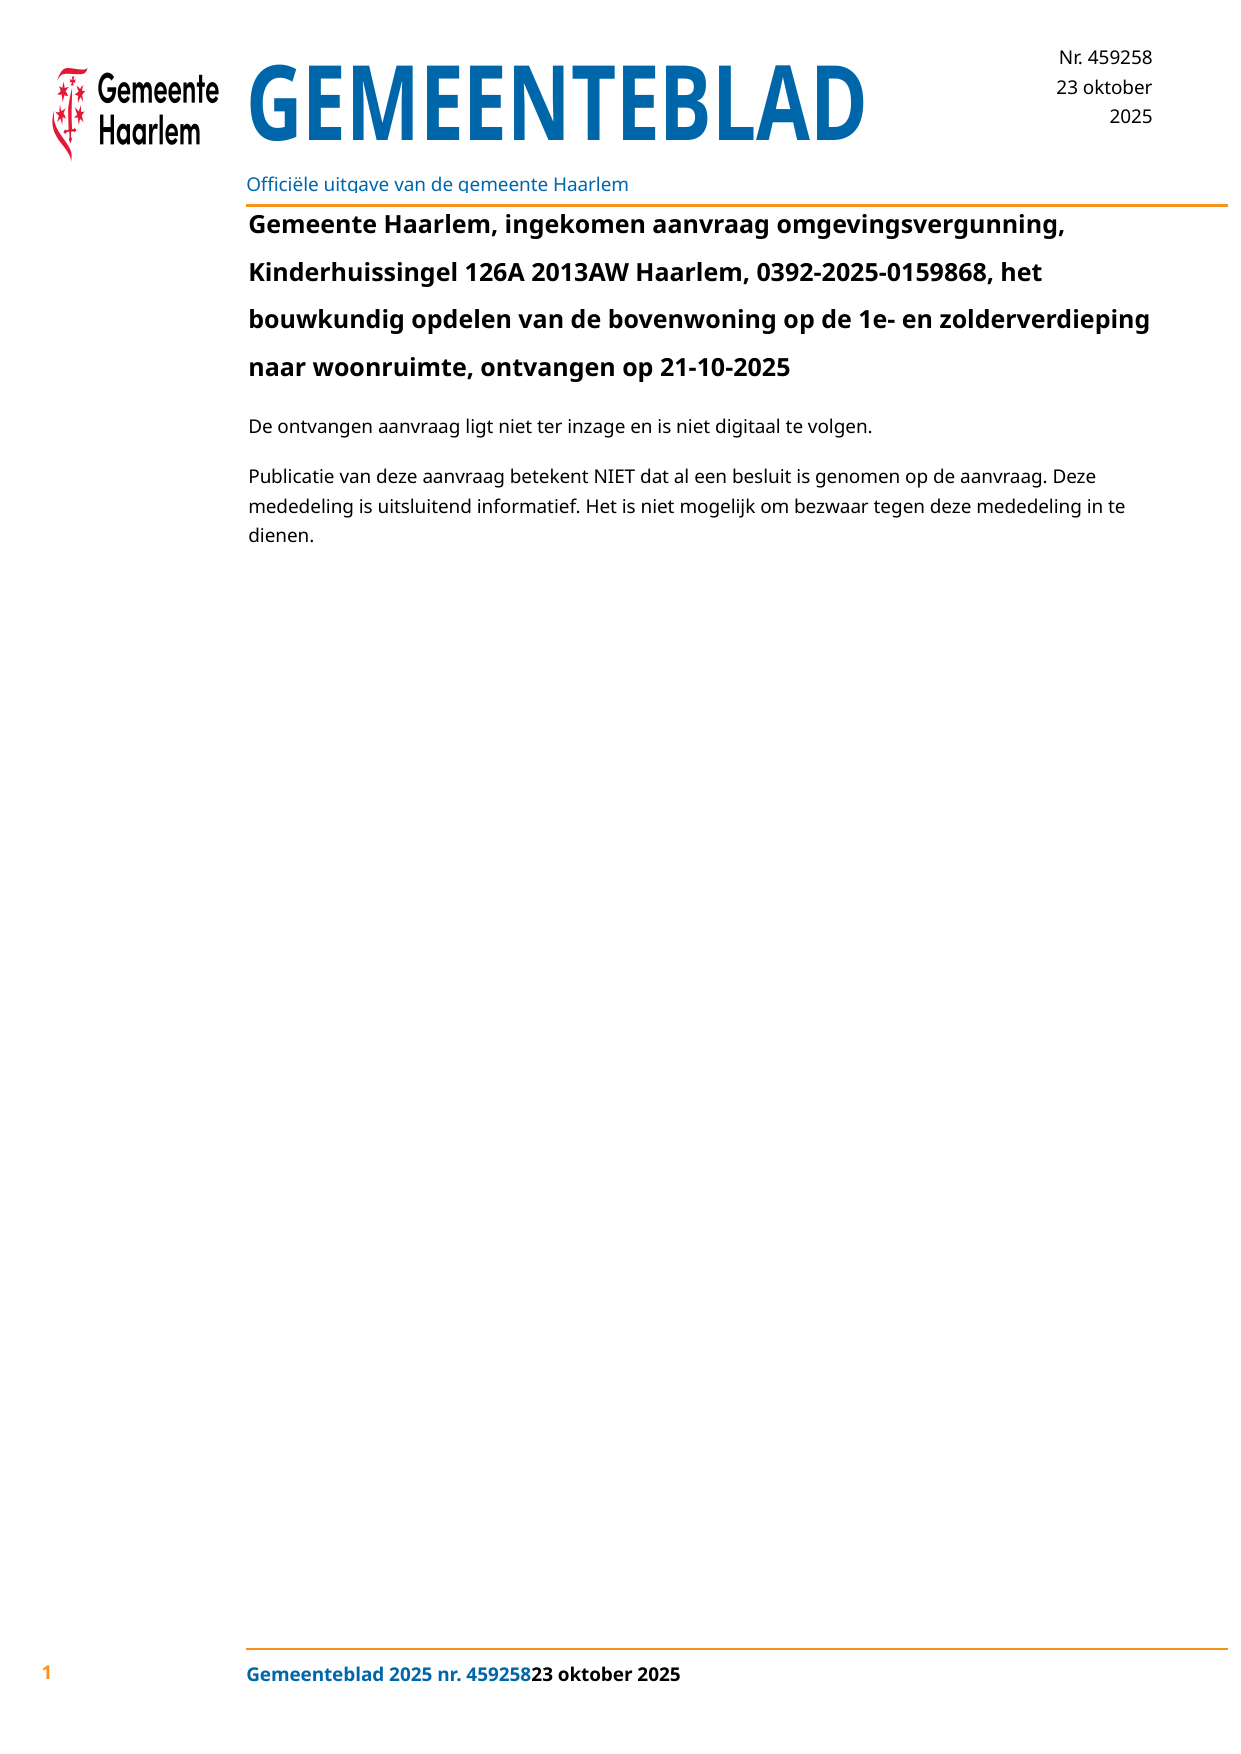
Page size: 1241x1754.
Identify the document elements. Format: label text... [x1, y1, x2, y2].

text Publicatie van deze aanvraag betekent NIET dat al een besluit is genomen op de aanvraag. Deze mededeling is uitsluitend informatief. Het is niet mogelijk om bezwaar tegen deze mededeling in te dienen. [248, 463, 1152, 548]
text Gemeente Haarlem, ingekomen aanvraag omgevingsvergunning, Kinderhuissingel 126A 2013AW Haarlem, 0392-2025-0159868, het bouwkundig opdelen van de bovenwoning op de 1e- en zolderverdieping naar woonruimte, ontvangen op 21-10-2025 [248, 207, 1152, 384]
picture [41, 47, 231, 172]
text De ontvangen aanvraag ligt niet ter inzage en is niet digitaal te volgen. [248, 413, 1152, 439]
